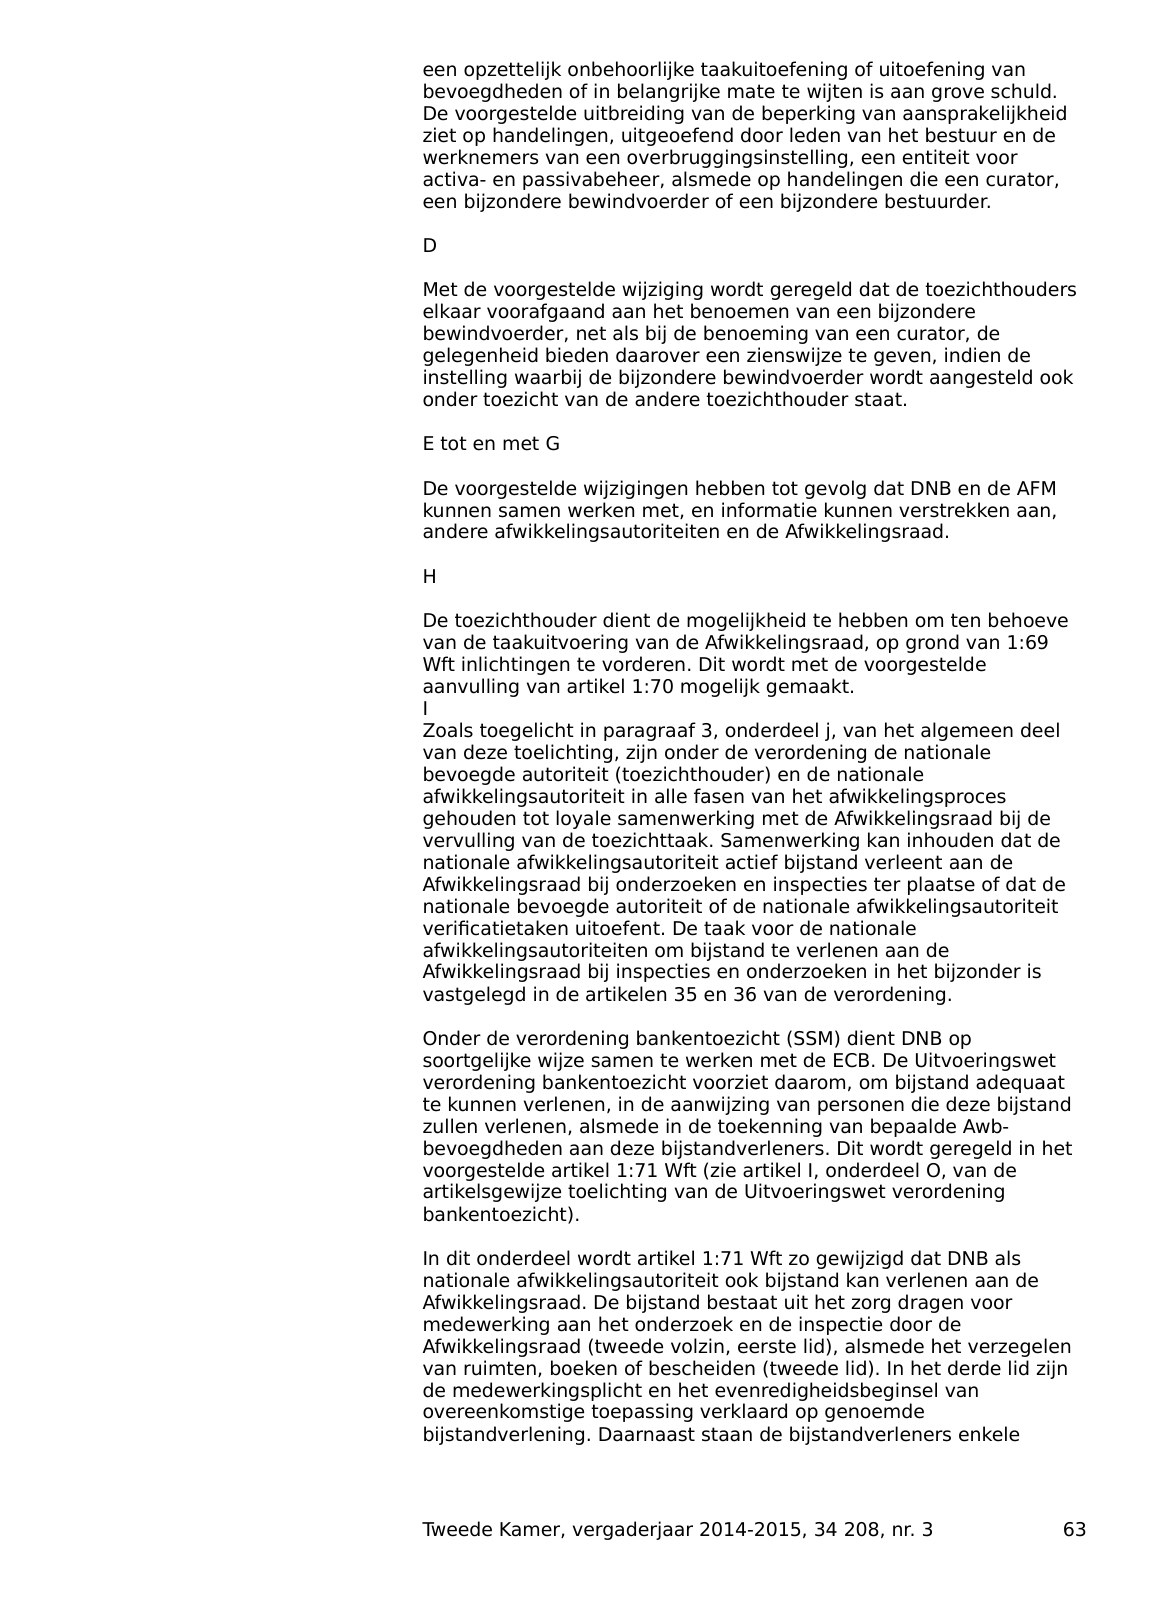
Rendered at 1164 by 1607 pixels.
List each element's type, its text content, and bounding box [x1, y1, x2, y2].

text De toezichthouder dient de mogelijkheid te hebben om ten behoeve van de taakuitvoering van de Afwikkelingsraad, op grond van 1:69 Wft inlichtingen te vorderen. Dit wordt met de voorgestelde aanvulling van artikel 1:70 mogelijk gemaakt. [422, 610, 1087, 698]
text De voorgestelde wijzigingen hebben tot gevolg dat DNB en de AFM kunnen samen werken met, en informatie kunnen verstrekken aan, andere afwikkelingsautoriteiten en de Afwikkelingsraad. [422, 477, 1087, 543]
text In dit onderdeel wordt artikel 1:71 Wft zo gewijzigd dat DNB als nationale afwikkelingsautoriteit ook bijstand kan verlenen aan de Afwikkelingsraad. De bijstand bestaat uit het zorg dragen voor medewerking aan het onderzoek en de inspectie door de Afwikkelingsraad (tweede volzin, eerste lid), alsmede het verzegelen van ruimten, boeken of bescheiden (tweede lid). In het derde lid zijn de medewerkingsplicht en het evenredigheidsbeginsel van overeenkomstige toepassing verklaard op genoemde bijstandverlening. Daarnaast staan de bijstandverleners enkele [422, 1248, 1087, 1445]
text een opzettelijk onbehoorlijke taakuitoefening of uitoefening van bevoegdheden of in belangrijke mate te wijten is aan grove schuld. De voorgestelde uitbreiding van de beperking van aansprakelijkheid ziet op handelingen, uitgeoefend door leden van het bestuur en de werknemers van een overbruggingsinstelling, een entiteit voor activa- en passivabeheer, alsmede op handelingen die een curator, een bijzondere bewindvoerder of een bijzondere bestuurder. [422, 59, 1087, 213]
text H [422, 566, 1087, 588]
text Zoals toegelicht in paragraaf 3, onderdeel j, van het algemeen deel van deze toelichting, zijn onder de verordening de nationale bevoegde autoriteit (toezichthouder) en de nationale afwikkelingsautoriteit in alle fasen van het afwikkelingsproces gehouden tot loyale samenwerking met de Afwikkelingsraad bij de vervulling van de toezichttaak. Samenwerking kan inhouden dat de nationale afwikkelingsautoriteit actief bijstand verleent aan de Afwikkelingsraad bij onderzoeken en inspecties ter plaatse of dat de nationale bevoegde autoriteit of de nationale afwikkelingsautoriteit verificatietaken uitoefent. De taak voor de nationale afwikkelingsautoriteiten om bijstand te verlenen aan de Afwikkelingsraad bij inspecties en onderzoeken in het bijzonder is vastgelegd in de artikelen 35 en 36 van de verordening. [422, 720, 1087, 1005]
text I [422, 698, 1087, 720]
text D [422, 235, 1087, 257]
text E tot en met G [422, 433, 1087, 455]
text Onder de verordening bankentoezicht (SSM) dient DNB op soortgelijke wijze samen te werken met de ECB. De Uitvoeringswet verordening bankentoezicht voorziet daarom, om bijstand adequaat te kunnen verlenen, in de aanwijzing van personen die deze bijstand zullen verlenen, alsmede in de toekenning van bepaalde Awb-bevoegdheden aan deze bijstandverleners. Dit wordt geregeld in het voorgestelde artikel 1:71 Wft (zie artikel I, onderdeel O, van de artikelsgewijze toelichting van de Uitvoeringswet verordening bankentoezicht). [422, 1028, 1087, 1225]
text Met de voorgestelde wijziging wordt geregeld dat de toezichthouders elkaar voorafgaand aan het benoemen van een bijzondere bewindvoerder, net als bij de benoeming van een curator, de gelegenheid bieden daarover een zienswijze te geven, indien de instelling waarbij de bijzondere bewindvoerder wordt aangesteld ook onder toezicht van de andere toezichthouder staat. [422, 279, 1087, 411]
